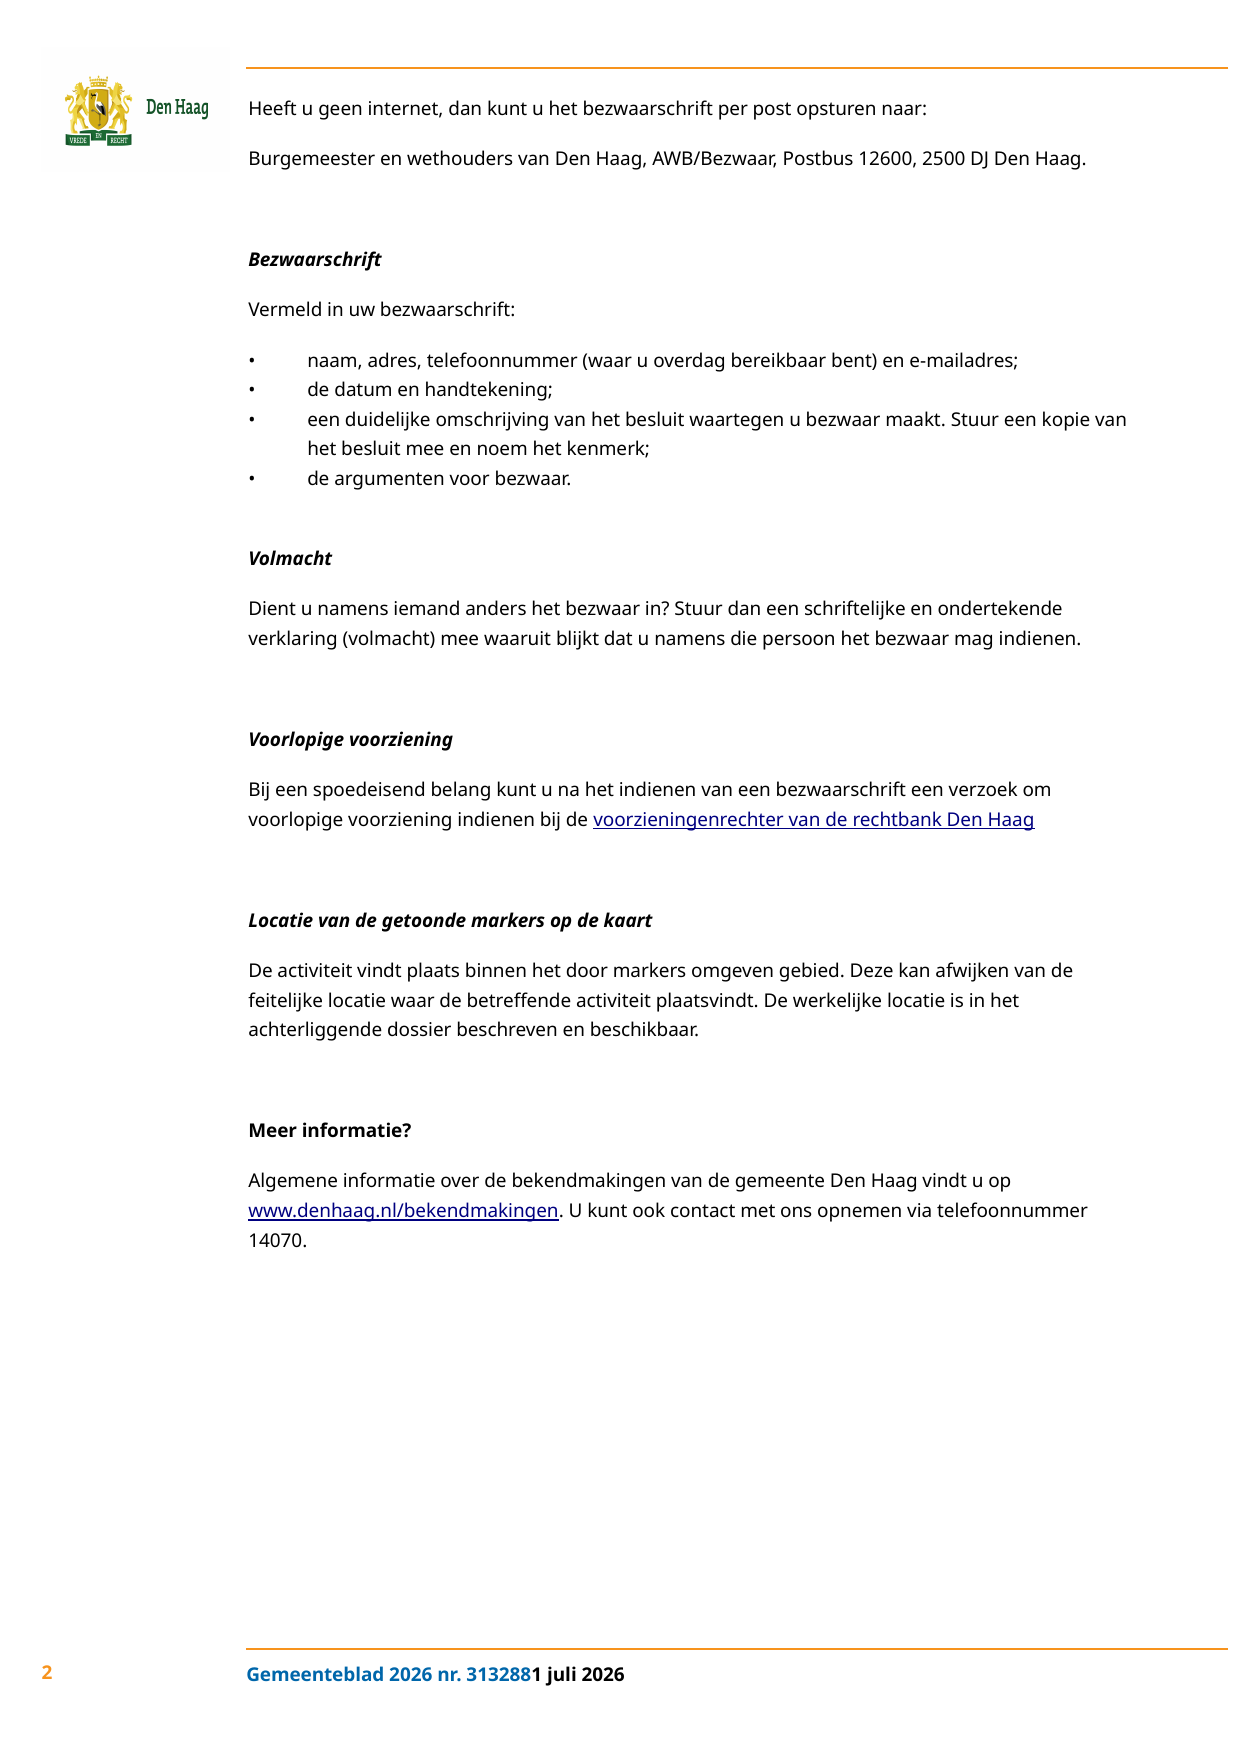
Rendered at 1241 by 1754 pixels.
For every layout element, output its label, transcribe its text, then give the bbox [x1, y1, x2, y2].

text Bezwaarschrift [248, 246, 1152, 272]
text Vermeld in uw bezwaarschrift: [248, 296, 1152, 322]
list een duidelijke omschrijving van het besluit waartegen u bezwaar maakt. Stuur een kopie van het besluit mee en noem het kenmerk; [248, 406, 1152, 461]
list naam, adres, telefoonnummer (waar u overdag bereikbaar bent) en e-mailadres; [248, 347, 1152, 373]
text Volmacht [248, 545, 1152, 571]
text Burgemeester en wethouders van Den Haag, AWB/Bezwaar, Postbus 12600, 2500 DJ Den Haag. [248, 145, 1152, 171]
text Heeft u geen internet, dan kunt u het bezwaarschrift per post opsturen naar: [248, 95, 1152, 121]
text Algemene informatie over de bekendmakingen van de gemeente Den Haag vindt u op www.denhaag.nl/bekendmakingen. U kunt ook contact met ons opnemen via telefoonnummer 14070. [248, 1168, 1152, 1253]
list de datum en handtekening; [248, 376, 1152, 402]
text Voorlopige voorziening [248, 726, 1152, 752]
text Locatie van de getoonde markers op de kaart [248, 907, 1152, 933]
text De activiteit vindt plaats binnen het door markers omgeven gebied. Deze kan afwijken van de feitelijke locatie waar de betreffende activiteit plaatsvindt. De werkelijke locatie is in het achterliggende dossier beschreven en beschikbaar. [248, 957, 1152, 1042]
list de argumenten voor bezwaar. [248, 465, 1152, 491]
picture [41, 47, 231, 172]
text Meer informatie? [248, 1117, 1152, 1143]
text Dient u namens iemand anders het bezwaar in? Stuur dan een schriftelijke en ondertekende verklaring (volmacht) mee waaruit blijkt dat u namens die persoon het bezwaar mag indienen. [248, 596, 1152, 651]
text Bij een spoedeisend belang kunt u na het indienen van een bezwaarschrift een verzoek om voorlopige voorziening indienen bij de voorzieningenrechter van de rechtbank Den Haag [248, 776, 1152, 832]
